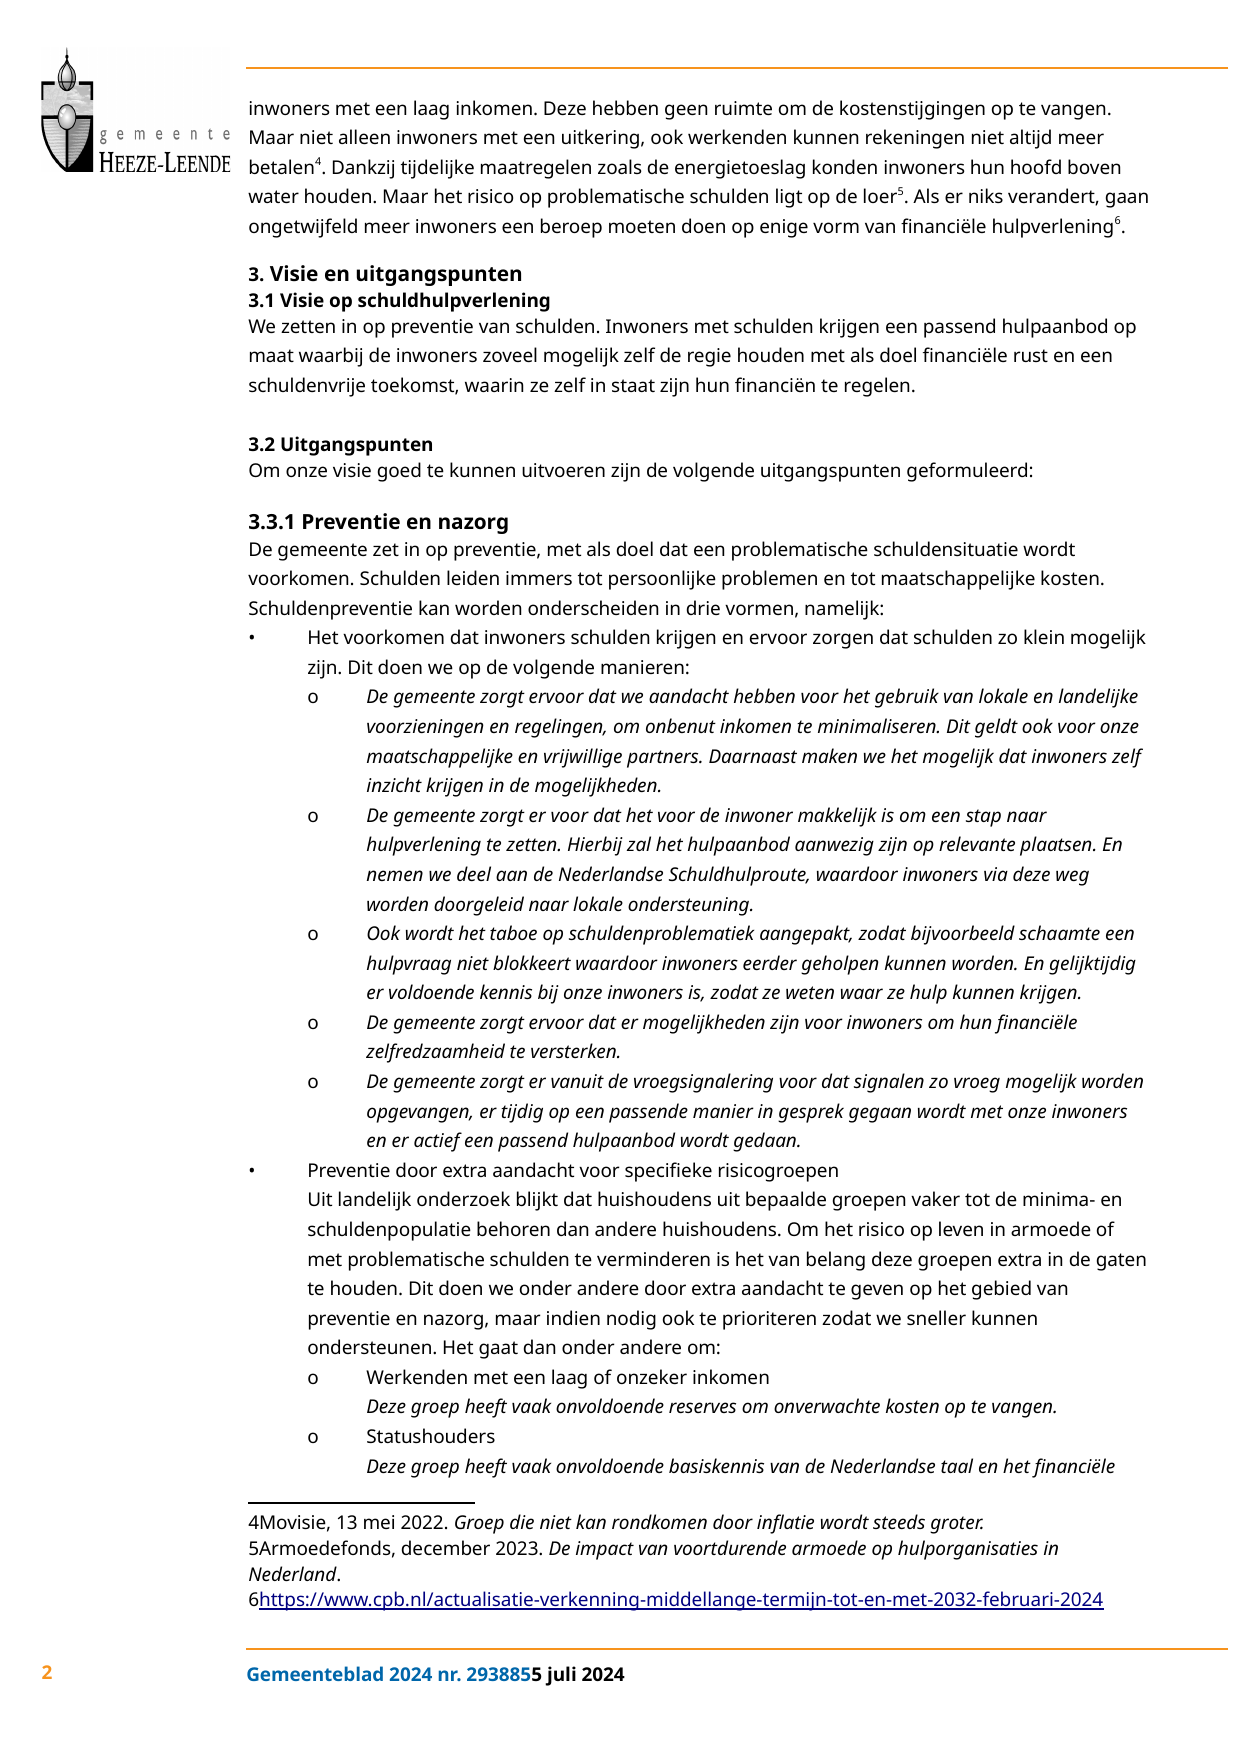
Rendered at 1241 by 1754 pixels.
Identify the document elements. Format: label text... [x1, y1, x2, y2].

text We zetten in op preventie van schulden. Inwoners met schulden krijgen een passend hulpaanbod op maat waarbij de inwoners zoveel mogelijk zelf de regie houden met als doel financiële rust en een schuldenvrije toekomst, waarin ze zelf in staat zijn hun financiën te regelen. [248, 313, 1152, 398]
list Ook wordt het taboe op schuldenproblematiek aangepakt, zodat bijvoorbeeld schaamte een hulpvraag niet blokkeert waardoor inwoners eerder geholpen kunnen worden. En gelijktijdig er voldoende kennis bij onze inwoners is, zodat ze weten waar ze hulp kunnen krijgen. [307, 920, 1152, 1005]
text 3.1 Visie op schuldhulpverlening [248, 287, 1152, 313]
text inwoners met een laag inkomen. Deze hebben geen ruimte om de kostenstijgingen op te vangen. Maar niet alleen inwoners met een uitkering, ook werkenden kunnen rekeningen niet altijd meer betalen. Dankzij tijdelijke maatregelen zoals de energietoeslag konden inwoners hun hoofd boven water houden. Maar het risico op problematische schulden ligt op de loer. Als er niks verandert, gaan ongetwijfeld meer inwoners een beroep moeten doen op enige vorm van financiële hulpverlening. [248, 95, 1152, 239]
list Werkenden met een laag of onzeker inkomen [307, 1364, 1152, 1390]
text 3.2 Uitgangspunten [248, 431, 1152, 457]
text Movisie, 13 mei 2022. Groep die niet kan rondkomen door inflatie wordt steeds groter. [248, 1509, 1152, 1535]
list Uit landelijk onderzoek blijkt dat huishoudens uit bepaalde groepen vaker tot de minima- en schuldenpopulatie behoren dan andere huishoudens. Om het risico op leven in armoede of met problematische schulden te verminderen is het van belang deze groepen extra in de gaten te houden. Dit doen we onder andere door extra aandacht te geven op het gebied van preventie en nazorg, maar indien nodig ook te prioriteren zodat we sneller kunnen ondersteunen. Het gaat dan onder andere om: [248, 1187, 1152, 1360]
list De gemeente zorgt ervoor dat we aandacht hebben voor het gebruik van lokale en landelijke voorzieningen en regelingen, om onbenut inkomen te minimaliseren. Dit geldt ook voor onze maatschappelijke en vrijwillige partners. Daarnaast maken we het mogelijk dat inwoners zelf inzicht krijgen in de mogelijkheden. [307, 684, 1152, 798]
list Deze groep heeft vaak onvoldoende reserves om onverwachte kosten op te vangen. [307, 1394, 1152, 1419]
list Statushouders [307, 1423, 1152, 1449]
list De gemeente zorgt er voor dat het voor de inwoner makkelijk is om een stap naar hulpverlening te zetten. Hierbij zal het hulpaanbod aanwezig zijn op relevante plaatsen. En nemen we deel aan de Nederlandse Schuldhulproute, waardoor inwoners via deze weg worden doorgeleid naar lokale ondersteuning. [307, 802, 1152, 917]
text Armoedefonds, december 2023. De impact van voortdurende armoede op hulporganisaties in Nederland. [248, 1535, 1152, 1586]
list De gemeente zorgt er vanuit de vroegsignalering voor dat signalen zo vroeg mogelijk worden opgevangen, er tijdig op een passende manier in gesprek gegaan wordt met onze inwoners en er actief een passend hulpaanbod wordt gedaan. [307, 1068, 1152, 1153]
text Om onze visie goed te kunnen uitvoeren zijn de volgende uitgangspunten geformuleerd: [248, 457, 1152, 483]
list Deze groep heeft vaak onvoldoende basiskennis van de Nederlandse taal en het financiële [307, 1453, 1152, 1479]
text 3.3.1 Preventie en nazorg [248, 507, 1152, 536]
list Het voorkomen dat inwoners schulden krijgen en ervoor zorgen dat schulden zo klein mogelijk zijn. Dit doen we op de volgende manieren: [248, 624, 1152, 680]
picture [41, 47, 231, 172]
text De gemeente zet in op preventie, met als doel dat een problematische schuldensituatie wordt voorkomen. Schulden leiden immers tot persoonlijke problemen en tot maatschappelijke kosten. Schuldenpreventie kan worden onderscheiden in drie vormen, namelijk: [248, 536, 1152, 621]
list Preventie door extra aandacht voor specifieke risicogroepen [248, 1157, 1152, 1183]
text 3. Visie en uitgangspunten [248, 259, 1152, 287]
list De gemeente zorgt ervoor dat er mogelijkheden zijn voor inwoners om hun financiële zelfredzaamheid te versterken. [307, 1009, 1152, 1064]
text https://www.cpb.nl/actualisatie-verkenning-middellange-termijn-tot-en-met-2032-februari-2024 [248, 1586, 1152, 1612]
